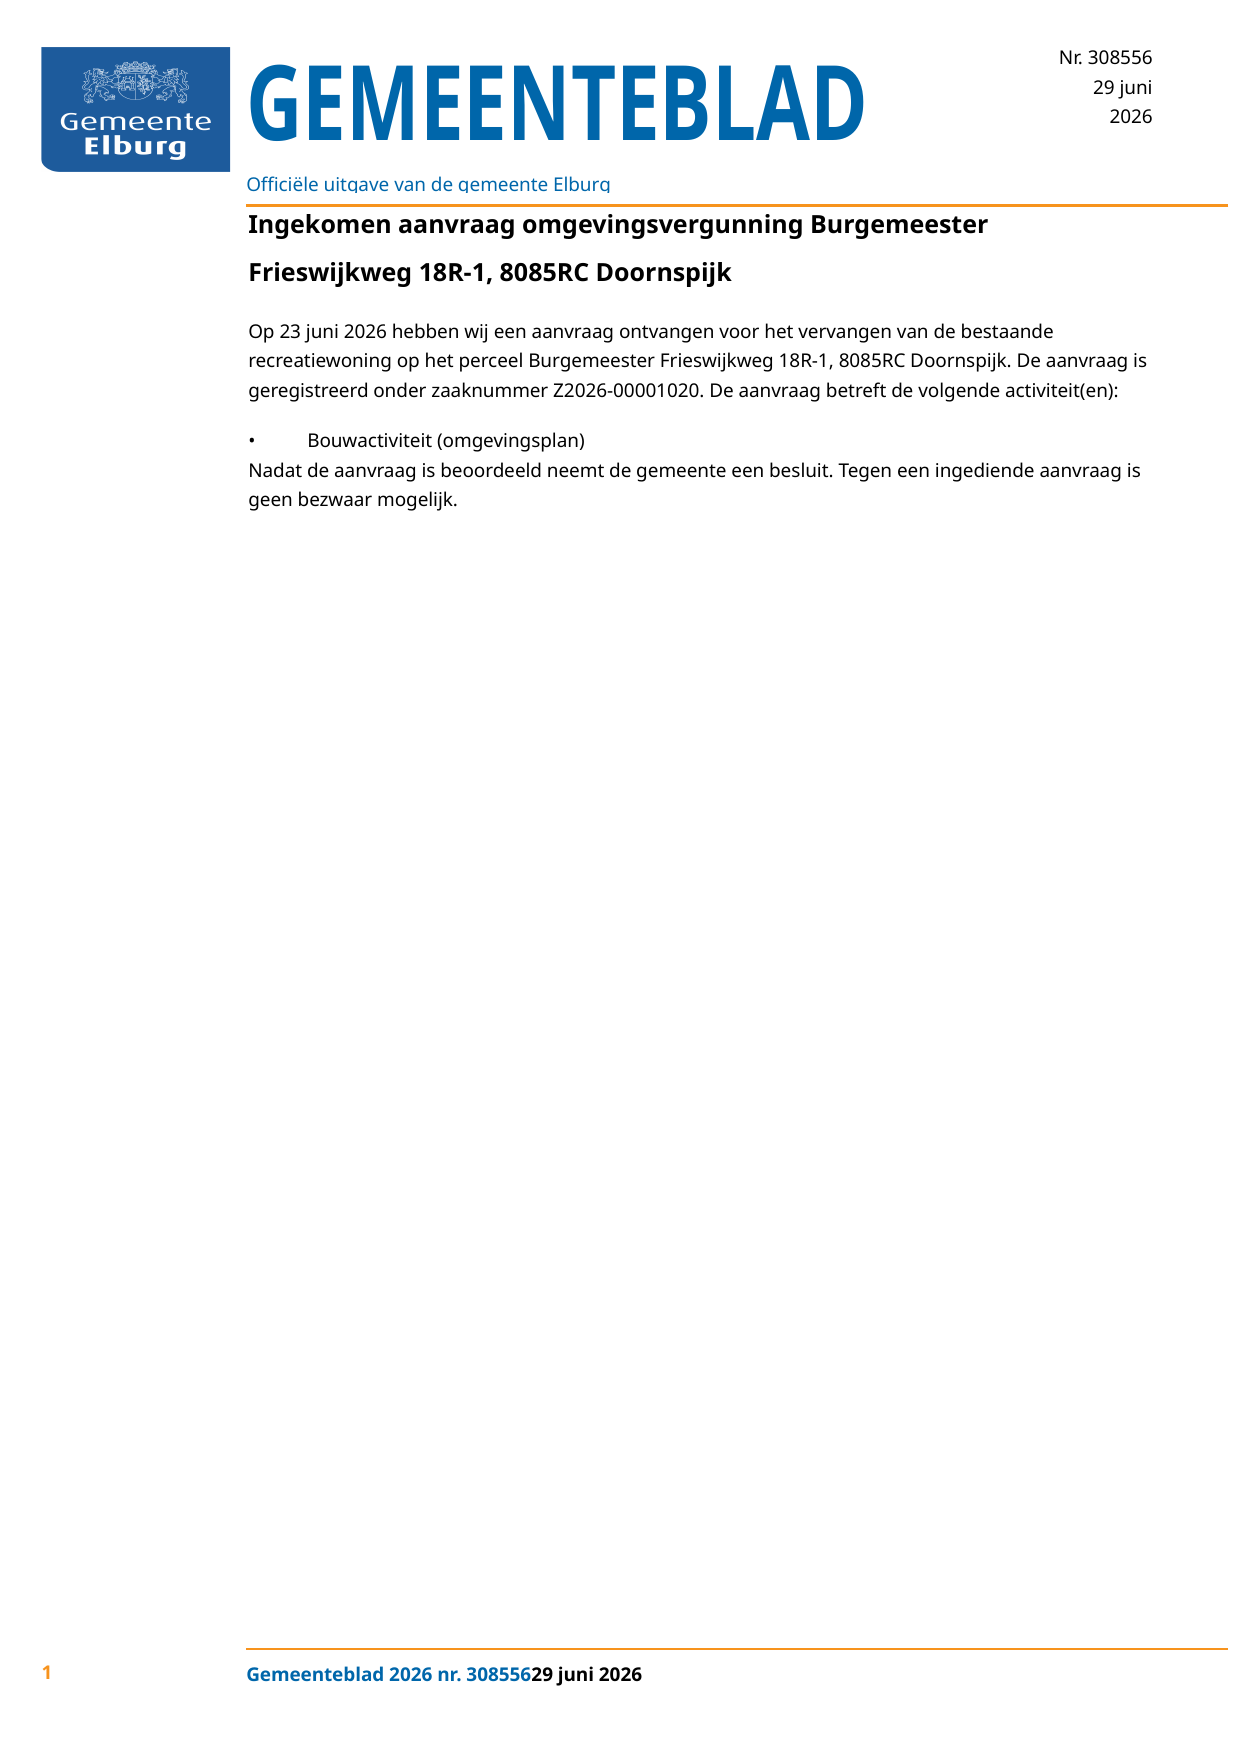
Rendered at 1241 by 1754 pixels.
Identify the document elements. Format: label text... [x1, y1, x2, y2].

list Bouwactiviteit (omgevingsplan) [248, 427, 1152, 453]
text Nadat de aanvraag is beoordeeld neemt de gemeente een besluit. Tegen een ingediende aanvraag is geen bezwaar mogelijk. [248, 457, 1152, 512]
text Ingekomen aanvraag omgevingsvergunning Burgemeester Frieswijkweg 18R-1, 8085RC Doornspijk [248, 207, 1152, 288]
picture [41, 47, 231, 172]
text Op 23 juni 2026 hebben wij een aanvraag ontvangen voor het vervangen van de bestaande recreatiewoning op het perceel Burgemeester Frieswijkweg 18R-1, 8085RC Doornspijk. De aanvraag is geregistreerd onder zaaknummer Z2026-00001020. De aanvraag betreft de volgende activiteit(en): [248, 318, 1152, 403]
